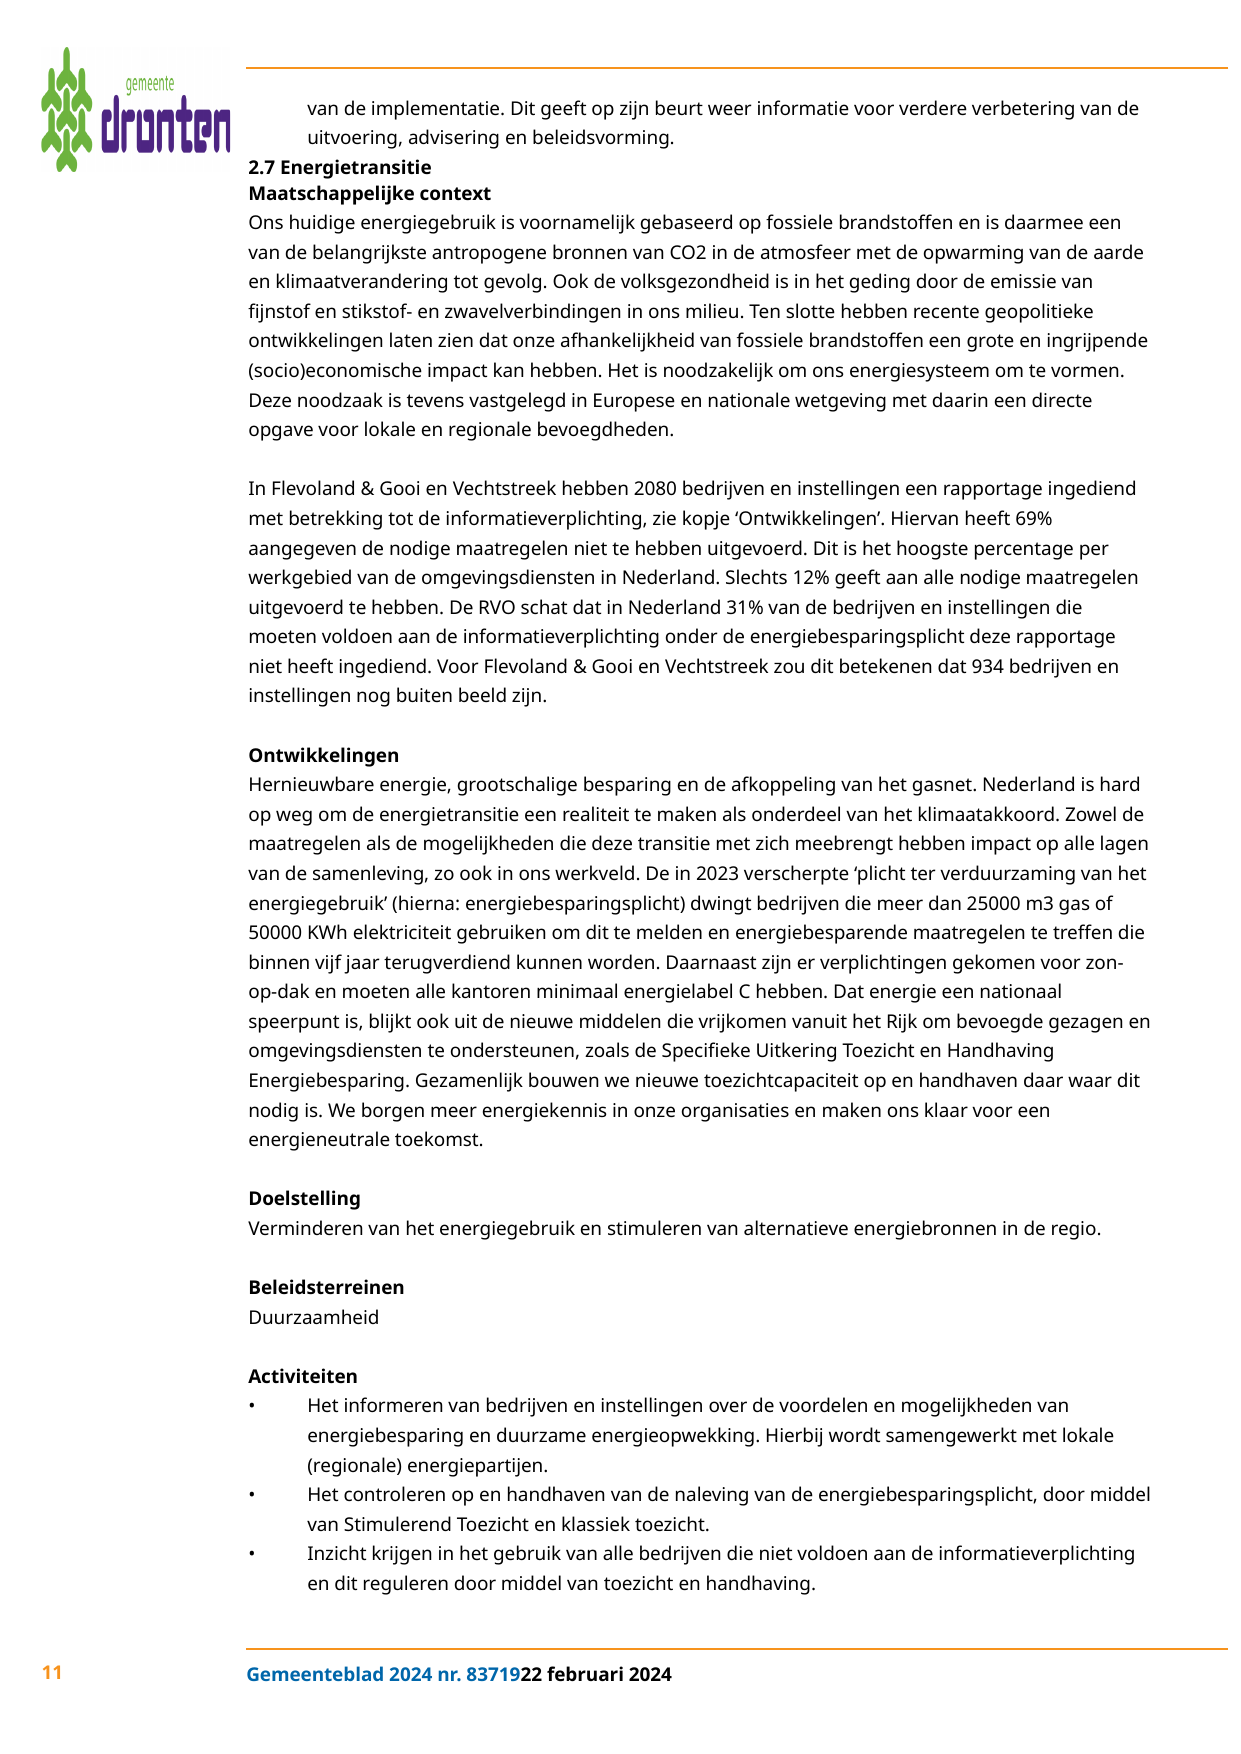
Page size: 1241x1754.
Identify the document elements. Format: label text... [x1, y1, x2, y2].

list Inzicht krijgen in het gebruik van alle bedrijven die niet voldoen aan de informatieverplichting en dit reguleren door middel van toezicht en handhaving. [248, 1541, 1152, 1596]
picture [41, 47, 231, 172]
text Beleidsterreinen [248, 1274, 1152, 1300]
text Ontwikkelingen [248, 742, 1152, 767]
text 2.7 Energietransitie [248, 154, 1152, 180]
text Activiteiten [248, 1363, 1152, 1389]
list Het controleren op en handhaven van de naleving van de energiebesparingsplicht, door middel van Stimulerend Toezicht en klassiek toezicht. [248, 1481, 1152, 1537]
text In Flevoland & Gooi en Vechtstreek hebben 2080 bedrijven en instellingen een rapportage ingediend met betrekking tot de informatieverplichting, zie kopje ‘Ontwikkelingen’. Hiervan heeft 69% aangegeven de nodige maatregelen niet te hebben uitgevoerd. Dit is het hoogste percentage per werkgebied van de omgevingsdiensten in Nederland. Slechts 12% geeft aan alle nodige maatregelen uitgevoerd te hebben. De RVO schat dat in Nederland 31% van de bedrijven en instellingen die moeten voldoen aan de informatieverplichting onder de energiebesparingsplicht deze rapportage niet heeft ingediend. Voor Flevoland & Gooi en Vechtstreek zou dit betekenen dat 934 bedrijven en instellingen nog buiten beeld zijn. [248, 476, 1152, 708]
list Het informeren van bedrijven en instellingen over de voordelen en mogelijkheden van energiebesparing en duurzame energieopwekking. Hierbij wordt samengewerkt met lokale (regionale) energiepartijen. [248, 1393, 1152, 1477]
text Duurzaamheid [248, 1304, 1152, 1329]
text Doelstelling [248, 1186, 1152, 1211]
text Maatschappelijke context [248, 180, 1152, 205]
text Verminderen van het energiegebruik en stimuleren van alternatieve energiebronnen in de regio. [248, 1215, 1152, 1241]
list van de implementatie. Dit geeft op zijn beurt weer informatie voor verdere verbetering van de uitvoering, advisering en beleidsvorming. [248, 95, 1152, 150]
text Hernieuwbare energie, grootschalige besparing en de afkoppeling van het gasnet. Nederland is hard op weg om de energietransitie een realiteit te maken als onderdeel van het klimaatakkoord. Zowel de maatregelen als de mogelijkheden die deze transitie met zich meebrengt hebben impact op alle lagen van de samenleving, zo ook in ons werkveld. De in 2023 verscherpte ‘plicht ter verduurzaming van het energiegebruik’ (hierna: energiebesparingsplicht) dwingt bedrijven die meer dan 25000 m3 gas of 50000 KWh elektriciteit gebruiken om dit te melden en energiebesparende maatregelen te treffen die binnen vijf jaar terugverdiend kunnen worden. Daarnaast zijn er verplichtingen gekomen voor zon-op-dak en moeten alle kantoren minimaal energielabel C hebben. Dat energie een nationaal speerpunt is, blijkt ook uit de nieuwe middelen die vrijkomen vanuit het Rijk om bevoegde gezagen en omgevingsdiensten te ondersteunen, zoals de Specifieke Uitkering Toezicht en Handhaving Energiebesparing. Gezamenlijk bouwen we nieuwe toezichtcapaciteit op en handhaven daar waar dit nodig is. We borgen meer energiekennis in onze organisaties en maken ons klaar voor een energieneutrale toekomst. [248, 771, 1152, 1152]
text Ons huidige energiegebruik is voornamelijk gebaseerd op fossiele brandstoffen en is daarmee een van de belangrijkste antropogene bronnen van CO2 in de atmosfeer met de opwarming van de aarde en klimaatverandering tot gevolg. Ook de volksgezondheid is in het geding door de emissie van fijnstof en stikstof- en zwavelverbindingen in ons milieu. Ten slotte hebben recente geopolitieke ontwikkelingen laten zien dat onze afhankelijkheid van fossiele brandstoffen een grote en ingrijpende (socio)economische impact kan hebben. Het is noodzakelijk om ons energiesysteem om te vormen. Deze noodzaak is tevens vastgelegd in Europese en nationale wetgeving met daarin een directe opgave voor lokale en regionale bevoegdheden. [248, 209, 1152, 442]
